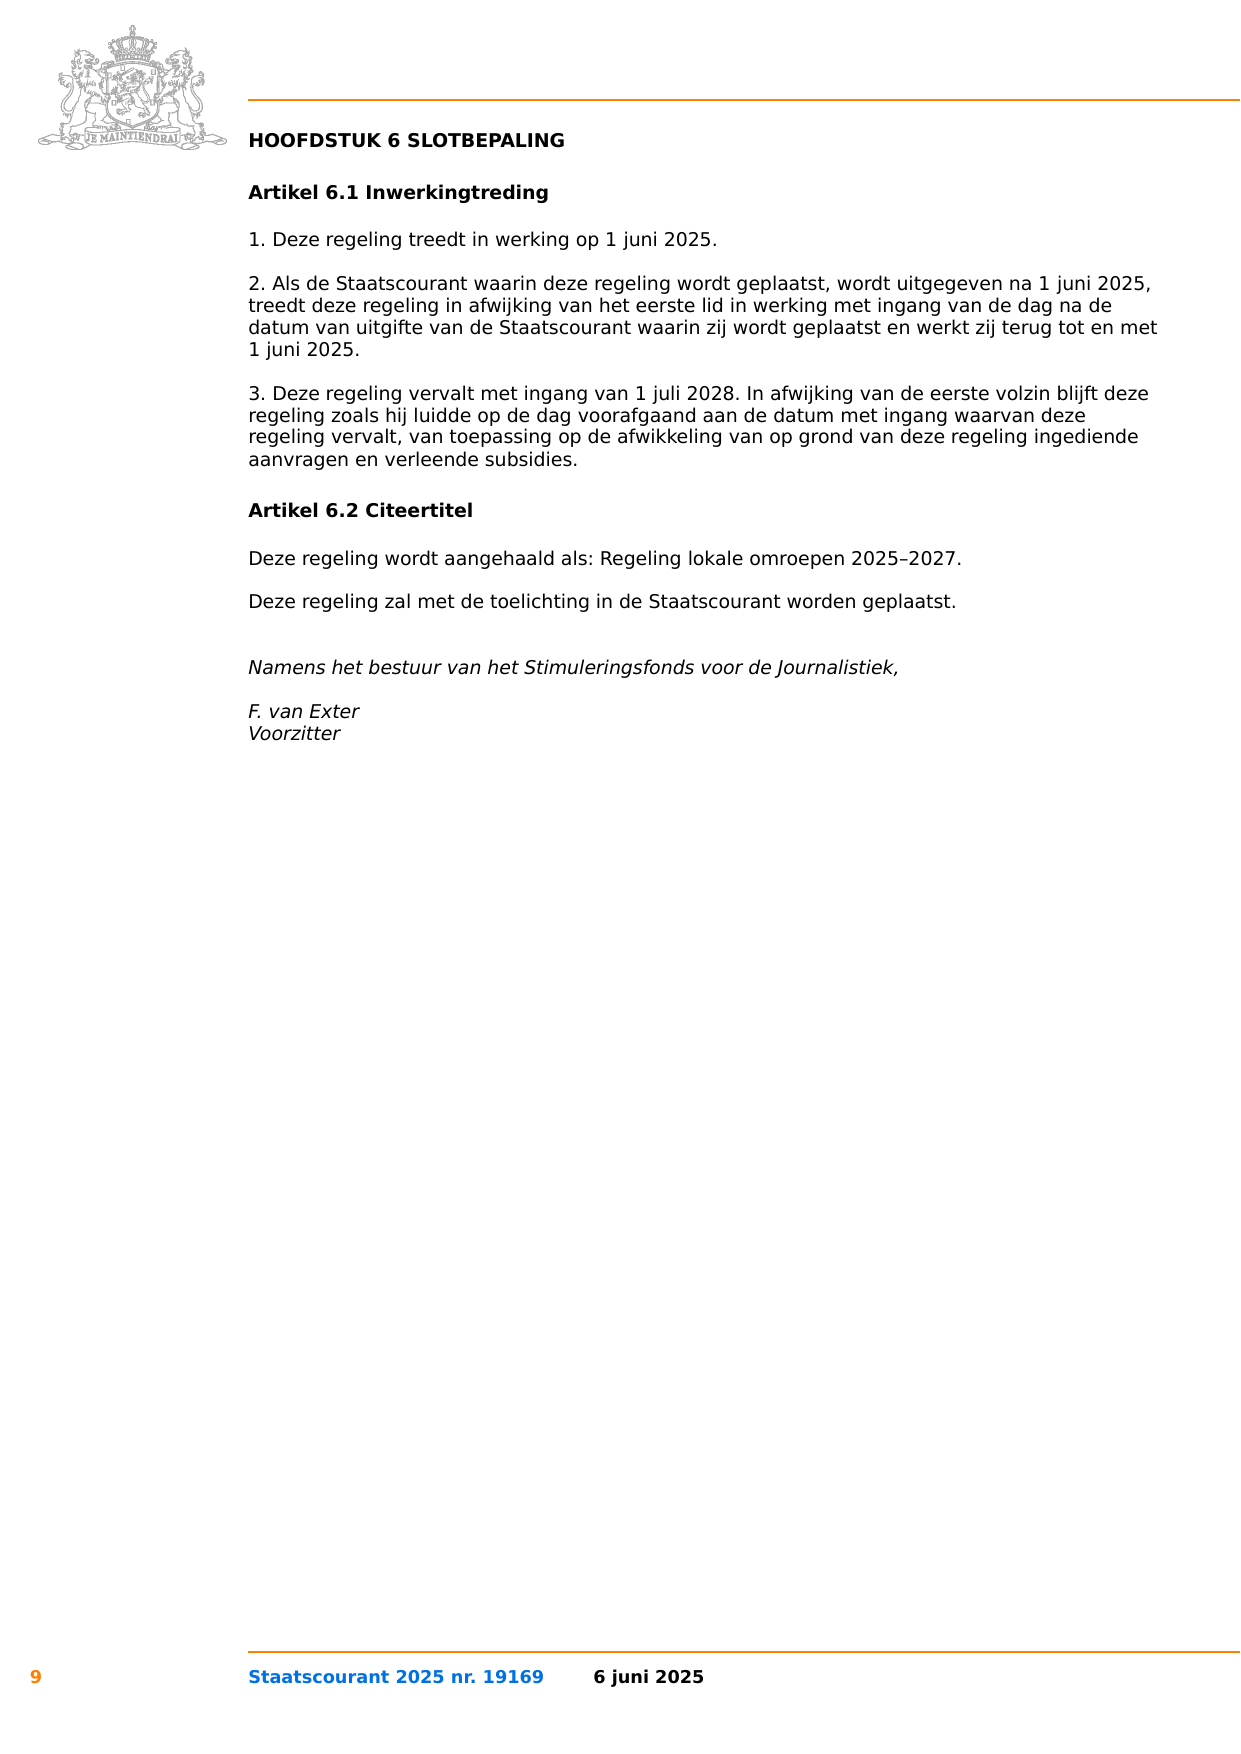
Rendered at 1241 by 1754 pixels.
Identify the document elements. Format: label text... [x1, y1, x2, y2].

text 3. Deze regeling vervalt met ingang van 1 juli 2028. In afwijking van de eerste volzin blijft deze regeling zoals hij luidde op de dag voorafgaand aan de datum met ingang waarvan deze regeling vervalt, van toepassing op de afwikkeling van op grond van deze regeling ingediende aanvragen en verleende subsidies. [248, 382, 1163, 470]
text 1. Deze regeling treedt in werking op 1 juni 2025. [248, 229, 1163, 251]
subtitle Artikel 6.1 Inwerkingtreding [248, 182, 1163, 204]
text Deze regeling wordt aangehaald als: Regeling lokale omroepen 2025–2027. [248, 547, 1163, 569]
subtitle Artikel 6.2 Citeertitel [248, 500, 1163, 522]
text Namens het bestuur van het Stimuleringsfonds voor de Journalistiek, F. van Exter Voorzitter [248, 635, 1163, 745]
picture [38, 25, 227, 150]
subtitle HOOFDSTUK 6 SLOTBEPALING [248, 130, 1163, 152]
text 2. Als de Staatscourant waarin deze regeling wordt geplaatst, wordt uitgegeven na 1 juni 2025, treedt deze regeling in afwijking van het eerste lid in werking met ingang van de dag na de datum van uitgifte van de Staatscourant waarin zij wordt geplaatst en werkt zij terug tot en met 1 juni 2025. [248, 273, 1163, 361]
text Deze regeling zal met de toelichting in de Staatscourant worden geplaatst. [248, 591, 1163, 613]
